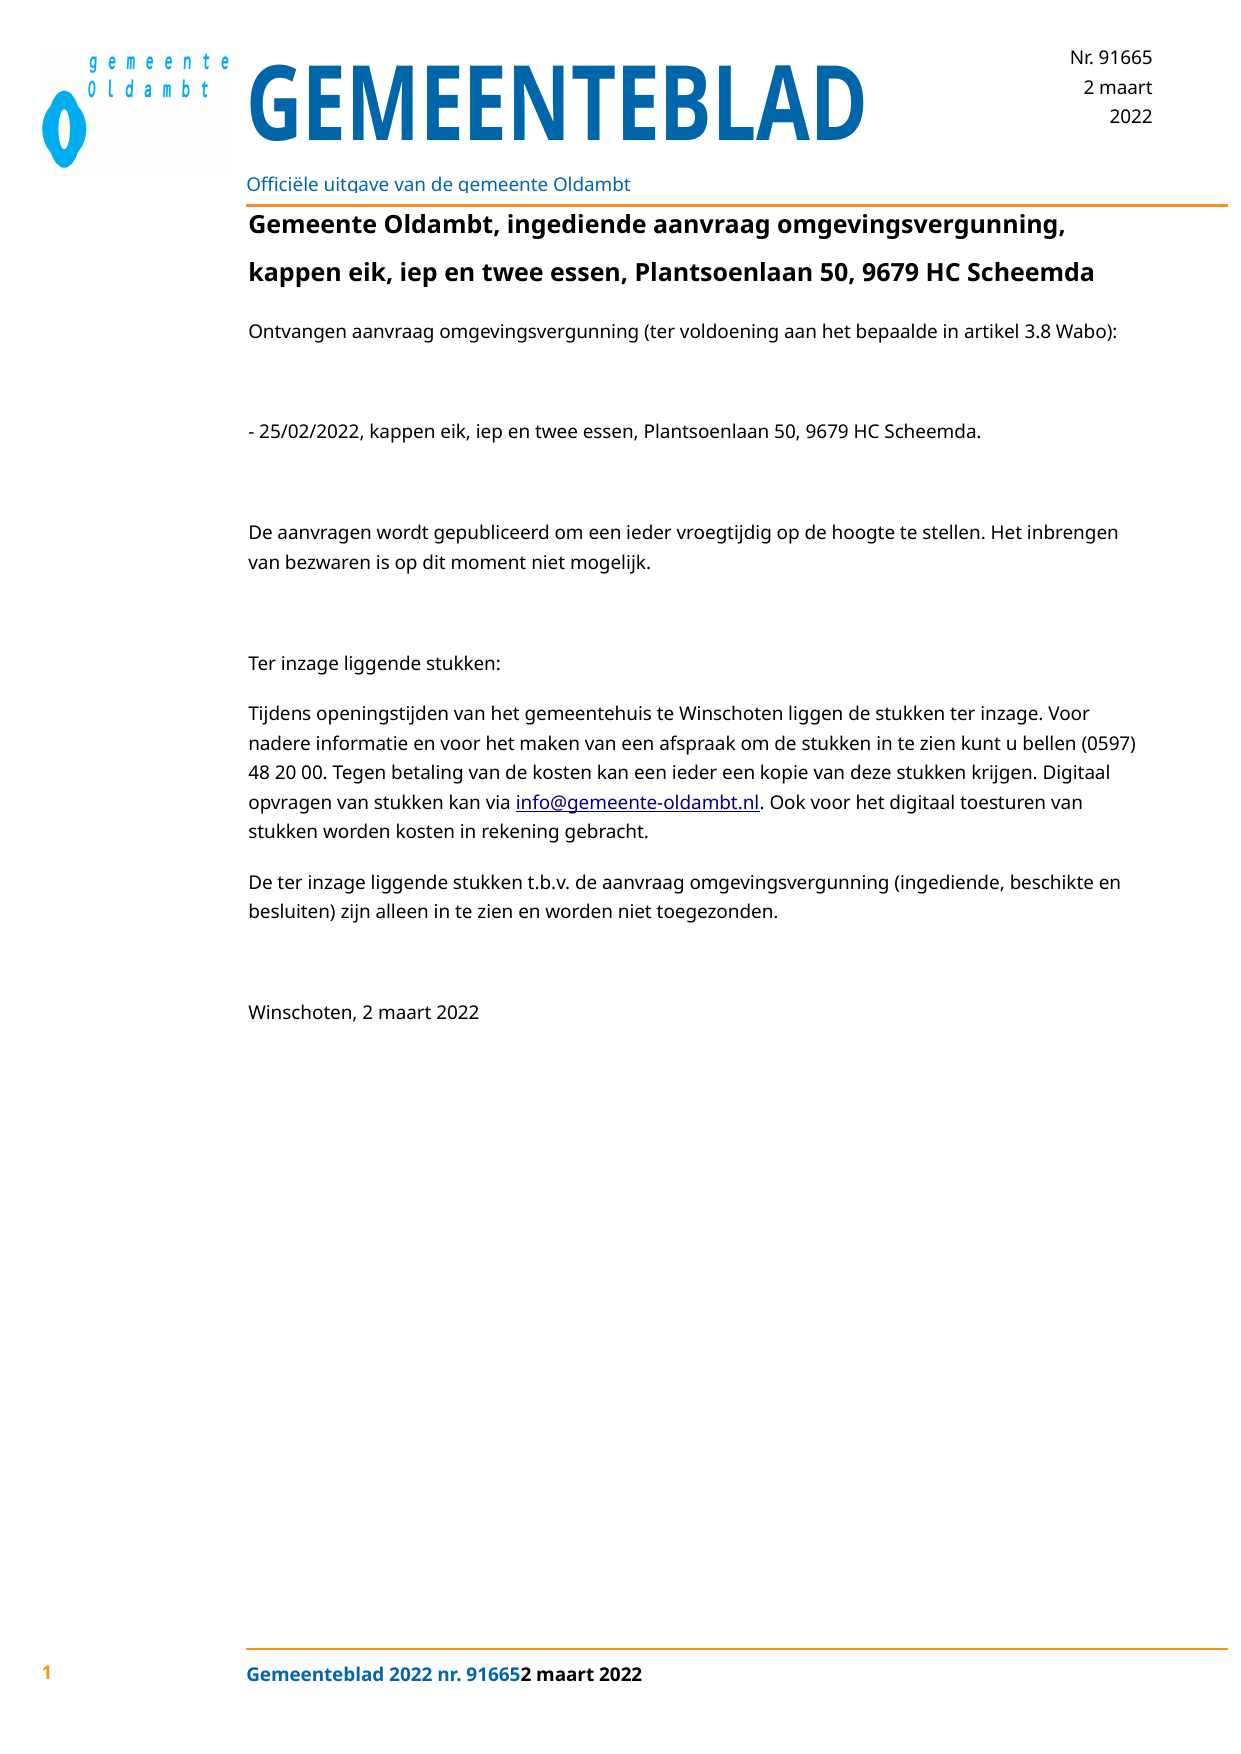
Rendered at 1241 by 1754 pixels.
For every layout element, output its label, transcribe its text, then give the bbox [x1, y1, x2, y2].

text Ontvangen aanvraag omgevingsvergunning (ter voldoening aan het bepaalde in artikel 3.8 Wabo): [248, 318, 1152, 344]
picture [41, 47, 231, 172]
text Tijdens openingstijden van het gemeentehuis te Winschoten liggen de stukken ter inzage. Voor nadere informatie en voor het maken van een afspraak om de stukken in te zien kunt u bellen (0597) 48 20 00. Tegen betaling van de kosten kan een ieder een kopie van deze stukken krijgen. Digitaal opvragen van stukken kan via info@gemeente-oldambt.nl. Ook voor het digitaal toesturen van stukken worden kosten in rekening gebracht. [248, 700, 1152, 844]
text Ter inzage liggende stukken: [248, 650, 1152, 676]
text Gemeente Oldambt, ingediende aanvraag omgevingsvergunning, kappen eik, iep en twee essen, Plantsoenlaan 50, 9679 HC Scheemda [248, 207, 1152, 288]
text De aanvragen wordt gepubliceerd om een ieder vroegtijdig op de hoogte te stellen. Het inbrengen van bezwaren is op dit moment niet mogelijk. [248, 519, 1152, 575]
text - 25/02/2022, kappen eik, iep en twee essen, Plantsoenlaan 50, 9679 HC Scheemda. [248, 419, 1152, 444]
text De ter inzage liggende stukken t.b.v. de aanvraag omgevingsvergunning (ingediende, beschikte en besluiten) zijn alleen in te zien en worden niet toegezonden. [248, 869, 1152, 924]
text Winschoten, 2 maart 2022 [248, 999, 1152, 1025]
